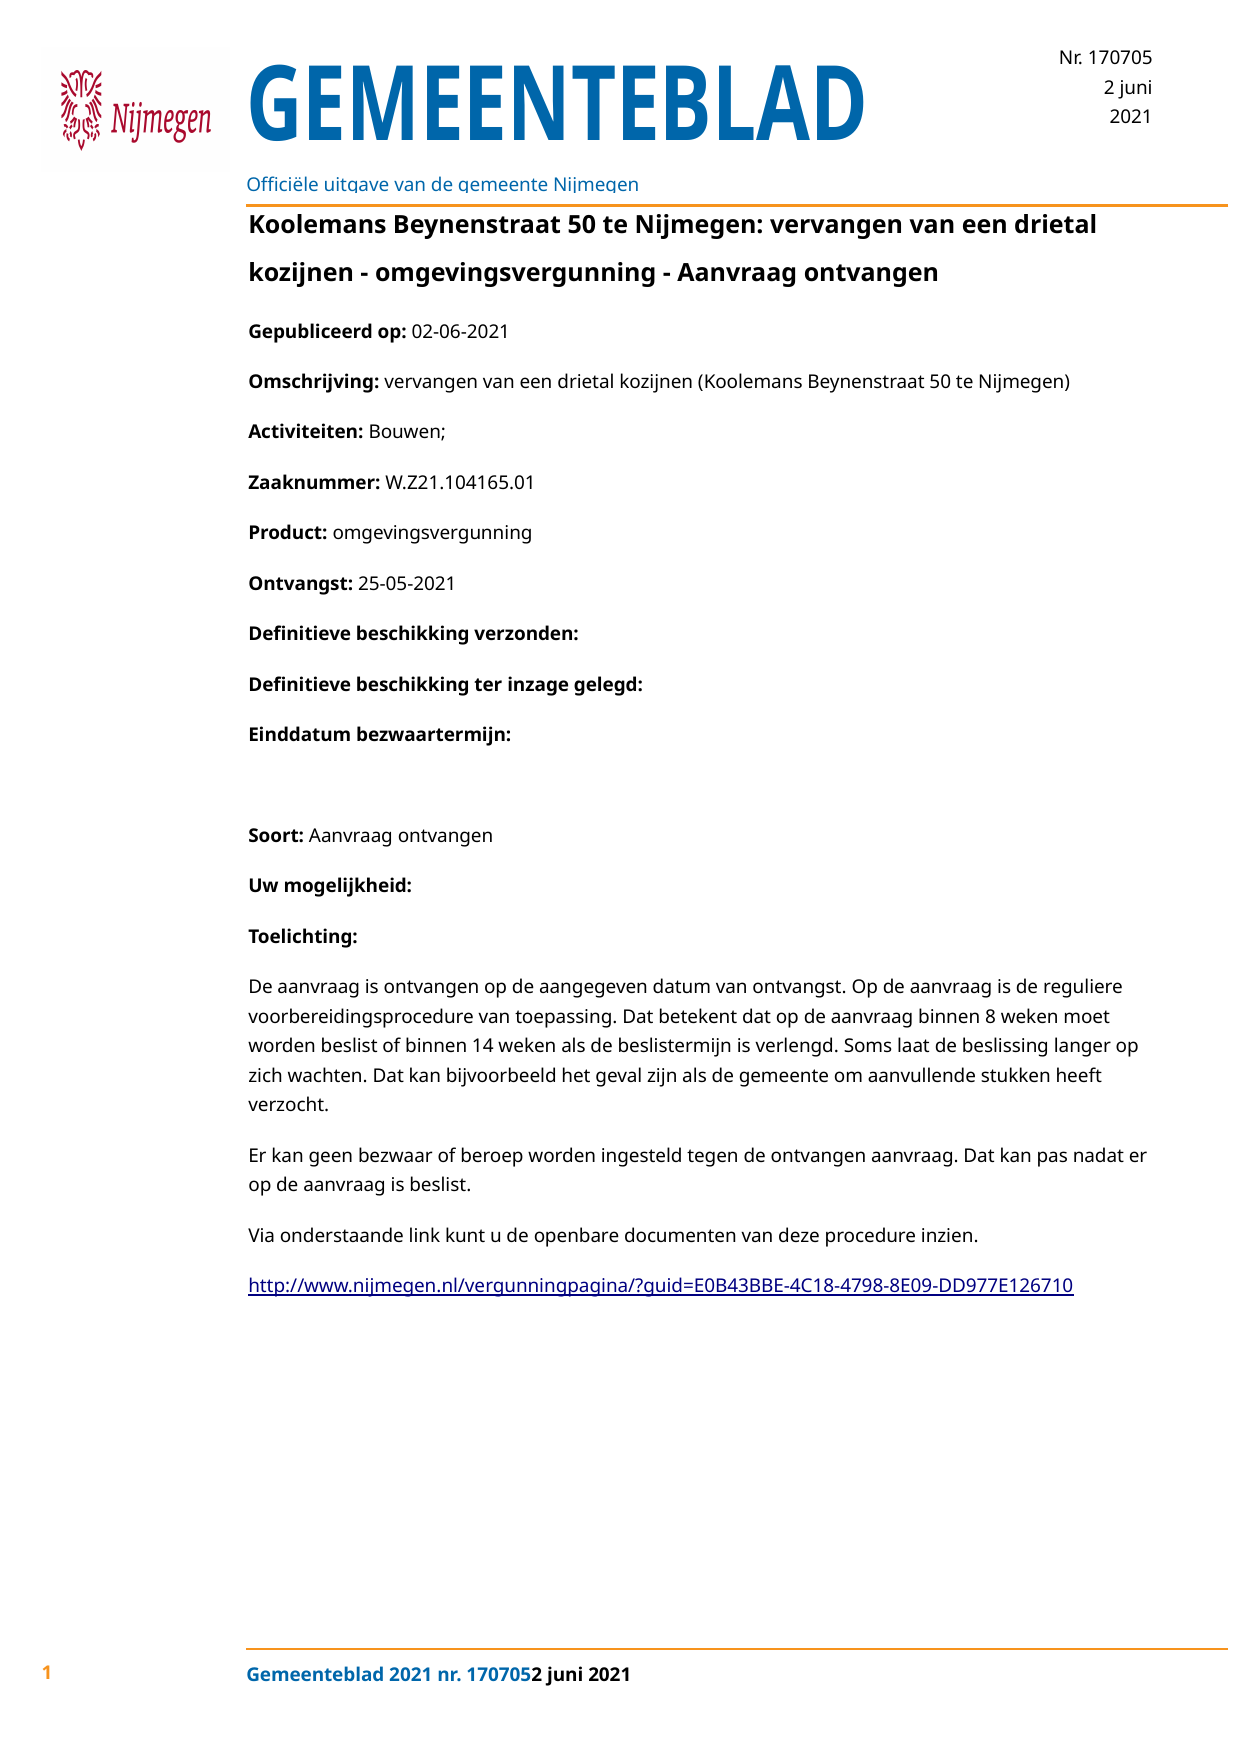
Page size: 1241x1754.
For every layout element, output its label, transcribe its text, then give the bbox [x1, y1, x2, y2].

text Omschrijving: vervangen van een drietal kozijnen (Koolemans Beynenstraat 50 te Nijmegen) [248, 368, 1152, 394]
text Einddatum bezwaartermijn: [248, 721, 1152, 747]
text Uw mogelijkheid: [248, 872, 1152, 898]
text Koolemans Beynenstraat 50 te Nijmegen: vervangen van een drietal kozijnen - omgevingsvergunning - Aanvraag ontvangen [248, 207, 1152, 288]
text Toelichting: [248, 923, 1152, 949]
text Soort: Aanvraag ontvangen [248, 822, 1152, 848]
picture [41, 47, 231, 172]
text Product: omgevingsvergunning [248, 519, 1152, 545]
text Gepubliceerd op: 02-06-2021 [248, 318, 1152, 344]
text Er kan geen bezwaar of beroep worden ingesteld tegen de ontvangen aanvraag. Dat kan pas nadat er op de aanvraag is beslist. [248, 1142, 1152, 1197]
text http://www.nijmegen.nl/vergunningpagina/?guid=E0B43BBE-4C18-4798-8E09-DD977E126710 [248, 1272, 1152, 1298]
text Via onderstaande link kunt u de openbare documenten van deze procedure inzien. [248, 1222, 1152, 1248]
text Definitieve beschikking ter inzage gelegd: [248, 671, 1152, 697]
text Activiteiten: Bouwen; [248, 419, 1152, 444]
text Definitieve beschikking verzonden: [248, 620, 1152, 646]
text De aanvraag is ontvangen op de aangegeven datum van ontvangst. Op de aanvraag is de reguliere voorbereidingsprocedure van toepassing. Dat betekent dat op de aanvraag binnen 8 weken moet worden beslist of binnen 14 weken als de beslistermijn is verlengd. Soms laat de beslissing langer op zich wachten. Dat kan bijvoorbeeld het geval zijn als de gemeente om aanvullende stukken heeft verzocht. [248, 973, 1152, 1117]
text Ontvangst: 25-05-2021 [248, 570, 1152, 596]
text Zaaknummer: W.Z21.104165.01 [248, 469, 1152, 495]
